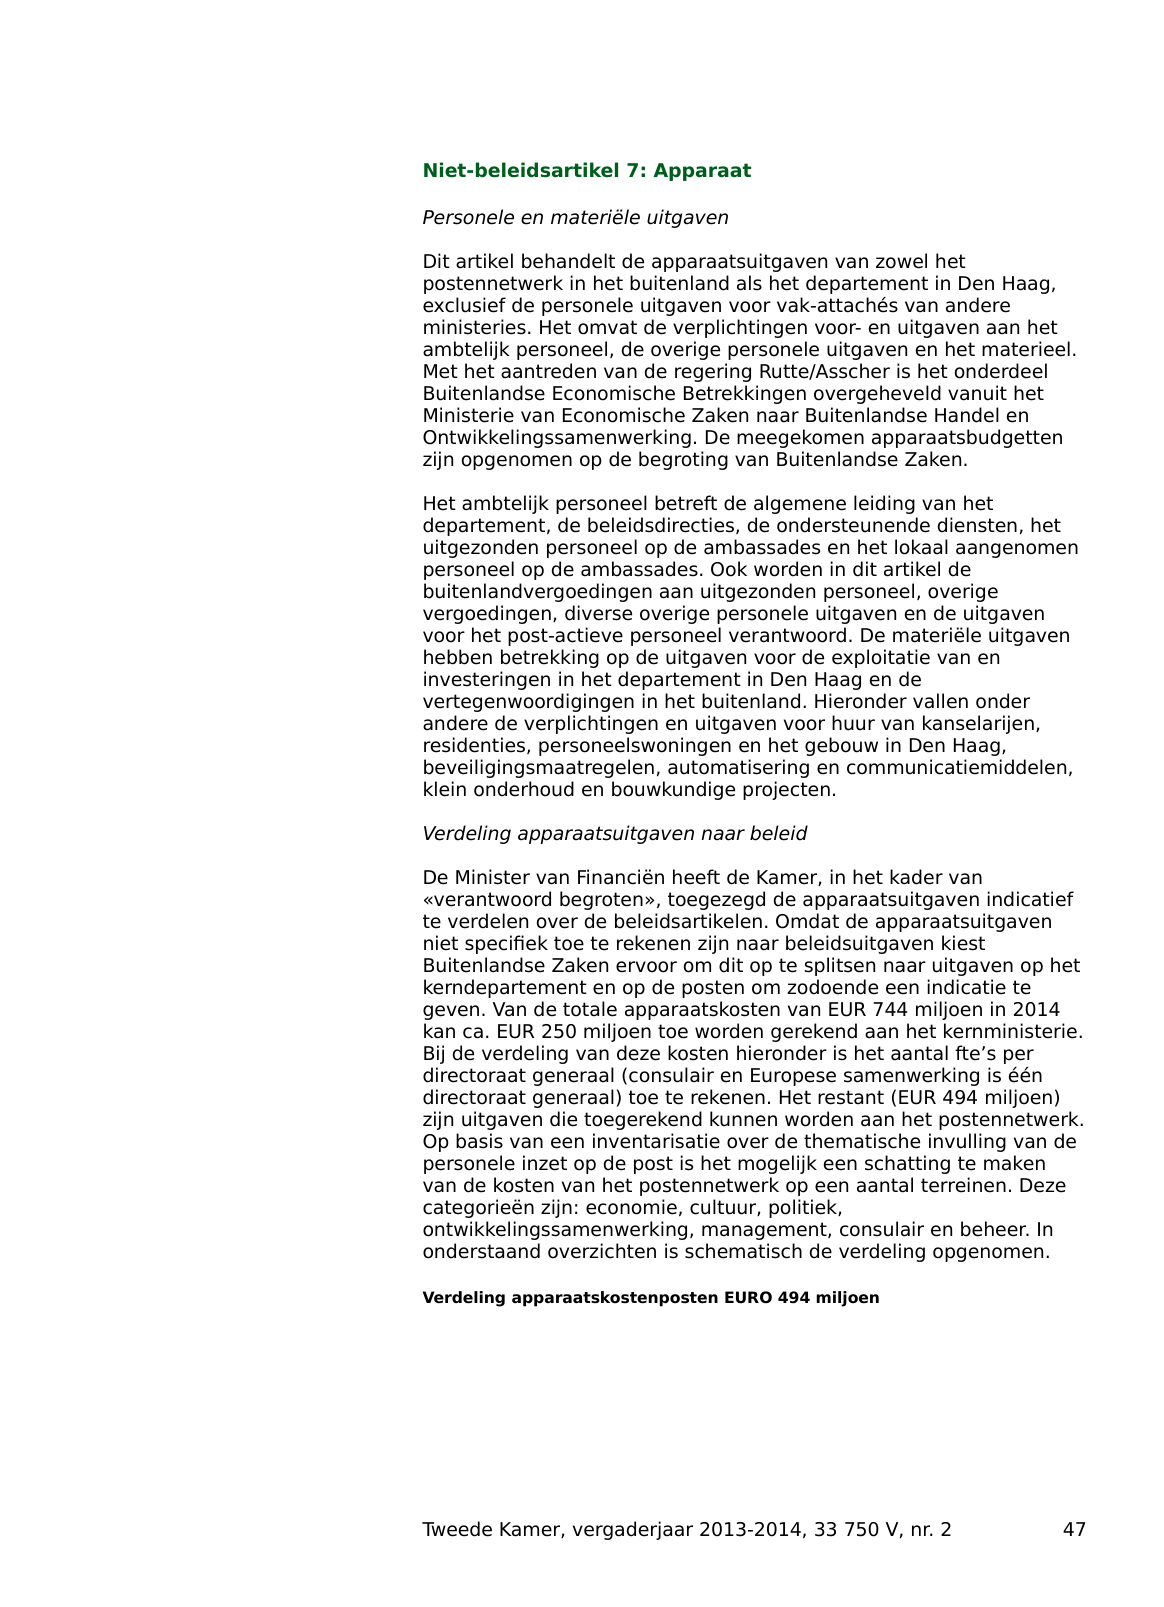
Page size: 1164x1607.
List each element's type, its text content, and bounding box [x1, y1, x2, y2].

text Verdeling apparaatskostenposten EURO 494 miljoen [422, 1289, 1072, 1307]
subtitle Personele en materiële uitgaven [422, 207, 1087, 229]
text Dit artikel behandelt de apparaatsuitgaven van zowel het postennetwerk in het buitenland als het departement in Den Haag, exclusief de personele uitgaven voor vak-attachés van andere ministeries. Het omvat de verplichtingen voor- en uitgaven aan het ambtelijk personeel, de overige personele uitgaven en het materieel. Met het aantreden van de regering Rutte/Asscher is het onderdeel Buitenlandse Economische Betrekkingen overgeheveld vanuit het Ministerie van Economische Zaken naar Buitenlandse Handel en Ontwikkelingssamenwerking. De meegekomen apparaatsbudgetten zijn opgenomen op de begroting van Buitenlandse Zaken. [422, 251, 1087, 471]
subtitle Niet-beleidsartikel 7: Apparaat [422, 160, 1087, 182]
subtitle Verdeling apparaatsuitgaven naar beleid [422, 823, 1087, 845]
text Het ambtelijk personeel betreft de algemene leiding van het departement, de beleidsdirecties, de ondersteunende diensten, het uitgezonden personeel op de ambassades en het lokaal aangenomen personeel op de ambassades. Ook worden in dit artikel de buitenlandvergoedingen aan uitgezonden personeel, overige vergoedingen, diverse overige personele uitgaven en de uitgaven voor het post-actieve personeel verantwoord. De materiële uitgaven hebben betrekking op de uitgaven voor de exploitatie van en investeringen in het departement in Den Haag en de vertegenwoordigingen in het buitenland. Hieronder vallen onder andere de verplichtingen en uitgaven voor huur van kanselarijen, residenties, personeelswoningen en het gebouw in Den Haag, beveiligingsmaatregelen, automatisering en communicatiemiddelen, klein onderhoud en bouwkundige projecten. [422, 493, 1087, 801]
text De Minister van Financiën heeft de Kamer, in het kader van «verantwoord begroten», toegezegd de apparaatsuitgaven indicatief te verdelen over de beleidsartikelen. Omdat de apparaatsuitgaven niet specifiek toe te rekenen zijn naar beleidsuitgaven kiest Buitenlandse Zaken ervoor om dit op te splitsen naar uitgaven op het kerndepartement en op de posten om zodoende een indicatie te geven. Van de totale apparaatskosten van EUR 744 miljoen in 2014 kan ca. EUR 250 miljoen toe worden gerekend aan het kernministerie. Bij de verdeling van deze kosten hieronder is het aantal fte’s per directoraat generaal (consulair en Europese samenwerking is één directoraat generaal) toe te rekenen. Het restant (EUR 494 miljoen) zijn uitgaven die toegerekend kunnen worden aan het postennetwerk. Op basis van een inventarisatie over de thematische invulling van de personele inzet op de post is het mogelijk een schatting te maken van de kosten van het postennetwerk op een aantal terreinen. Deze categorieën zijn: economie, cultuur, politiek, ontwikkelingssamenwerking, management, consulair en beheer. In onderstaand overzichten is schematisch de verdeling opgenomen. [422, 867, 1087, 1263]
